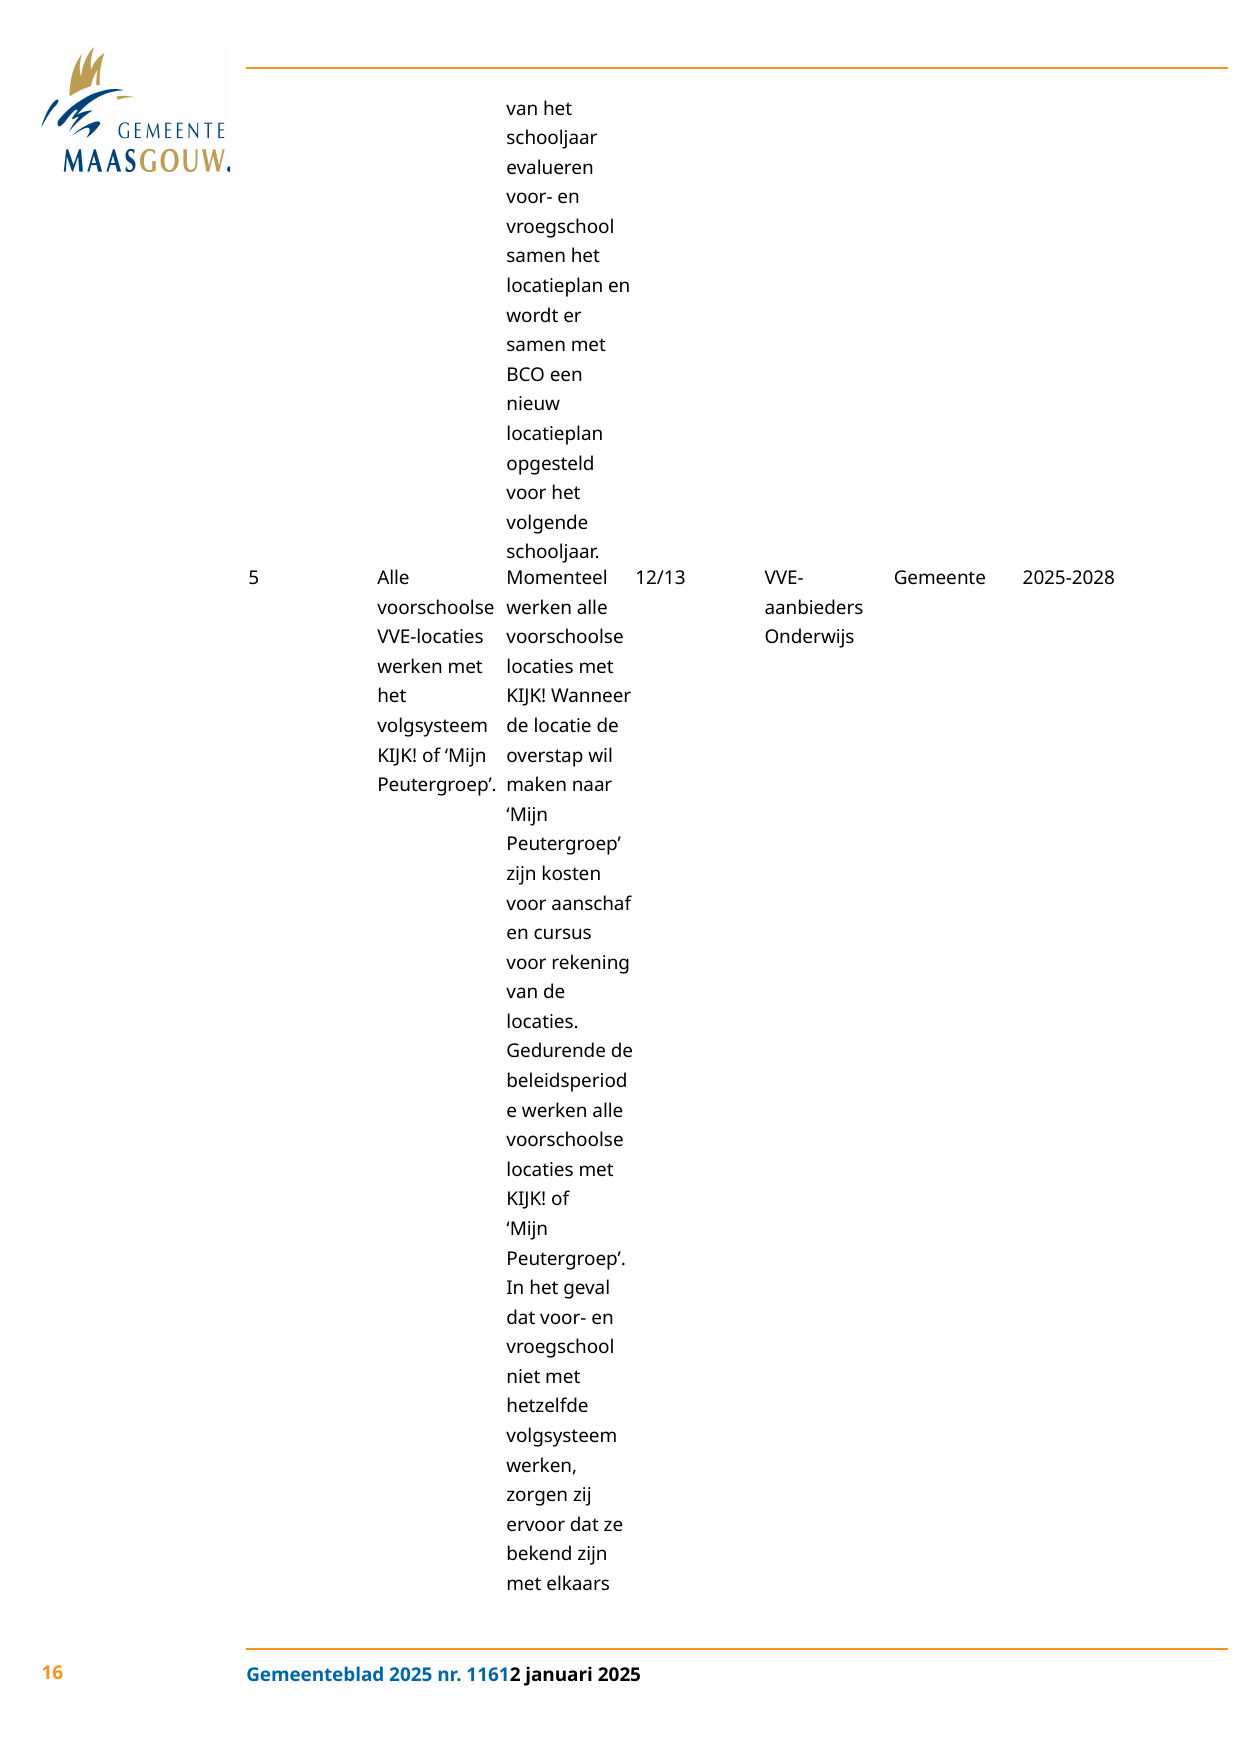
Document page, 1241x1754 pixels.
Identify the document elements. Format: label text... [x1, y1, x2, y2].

table_cell Alle voorschoolse VVE-locaties werken met het volgsysteem KIJK! of ‘Mijn Peutergroep’. [377, 564, 506, 1596]
table_cell [248, 95, 377, 564]
table_cell [894, 95, 1022, 564]
table_cell van het schooljaar evalueren voor- en vroegschool samen het locatieplan en wordt er samen met BCO een nieuw locatieplan opgesteld voor het volgende schooljaar. [506, 95, 635, 564]
table_cell [377, 95, 506, 564]
table_cell Gemeente [894, 564, 1022, 1596]
picture [41, 47, 231, 172]
table_cell [1023, 95, 1152, 564]
table_cell 12/13 [635, 564, 764, 1596]
table_cell [635, 95, 764, 564]
table_cell [764, 95, 893, 564]
table_cell Momenteel werken alle voorschoolse locaties met KIJK! Wanneer de locatie de overstap wil maken naar ‘Mijn Peutergroep’ zijn kosten voor aanschaf en cursus voor rekening van de locaties. Gedurende de beleidsperiode werken alle voorschoolse locaties met KIJK! of ‘Mijn Peutergroep’. In het geval dat voor- en vroegschool niet met hetzelfde volgsysteem werken, zorgen zij ervoor dat ze bekend zijn met elkaars [506, 564, 635, 1596]
table_cell 5 [248, 564, 377, 1596]
table_cell 2025-2028 [1023, 564, 1152, 1596]
table_cell VVE-aanbieders Onderwijs [764, 564, 893, 1596]
